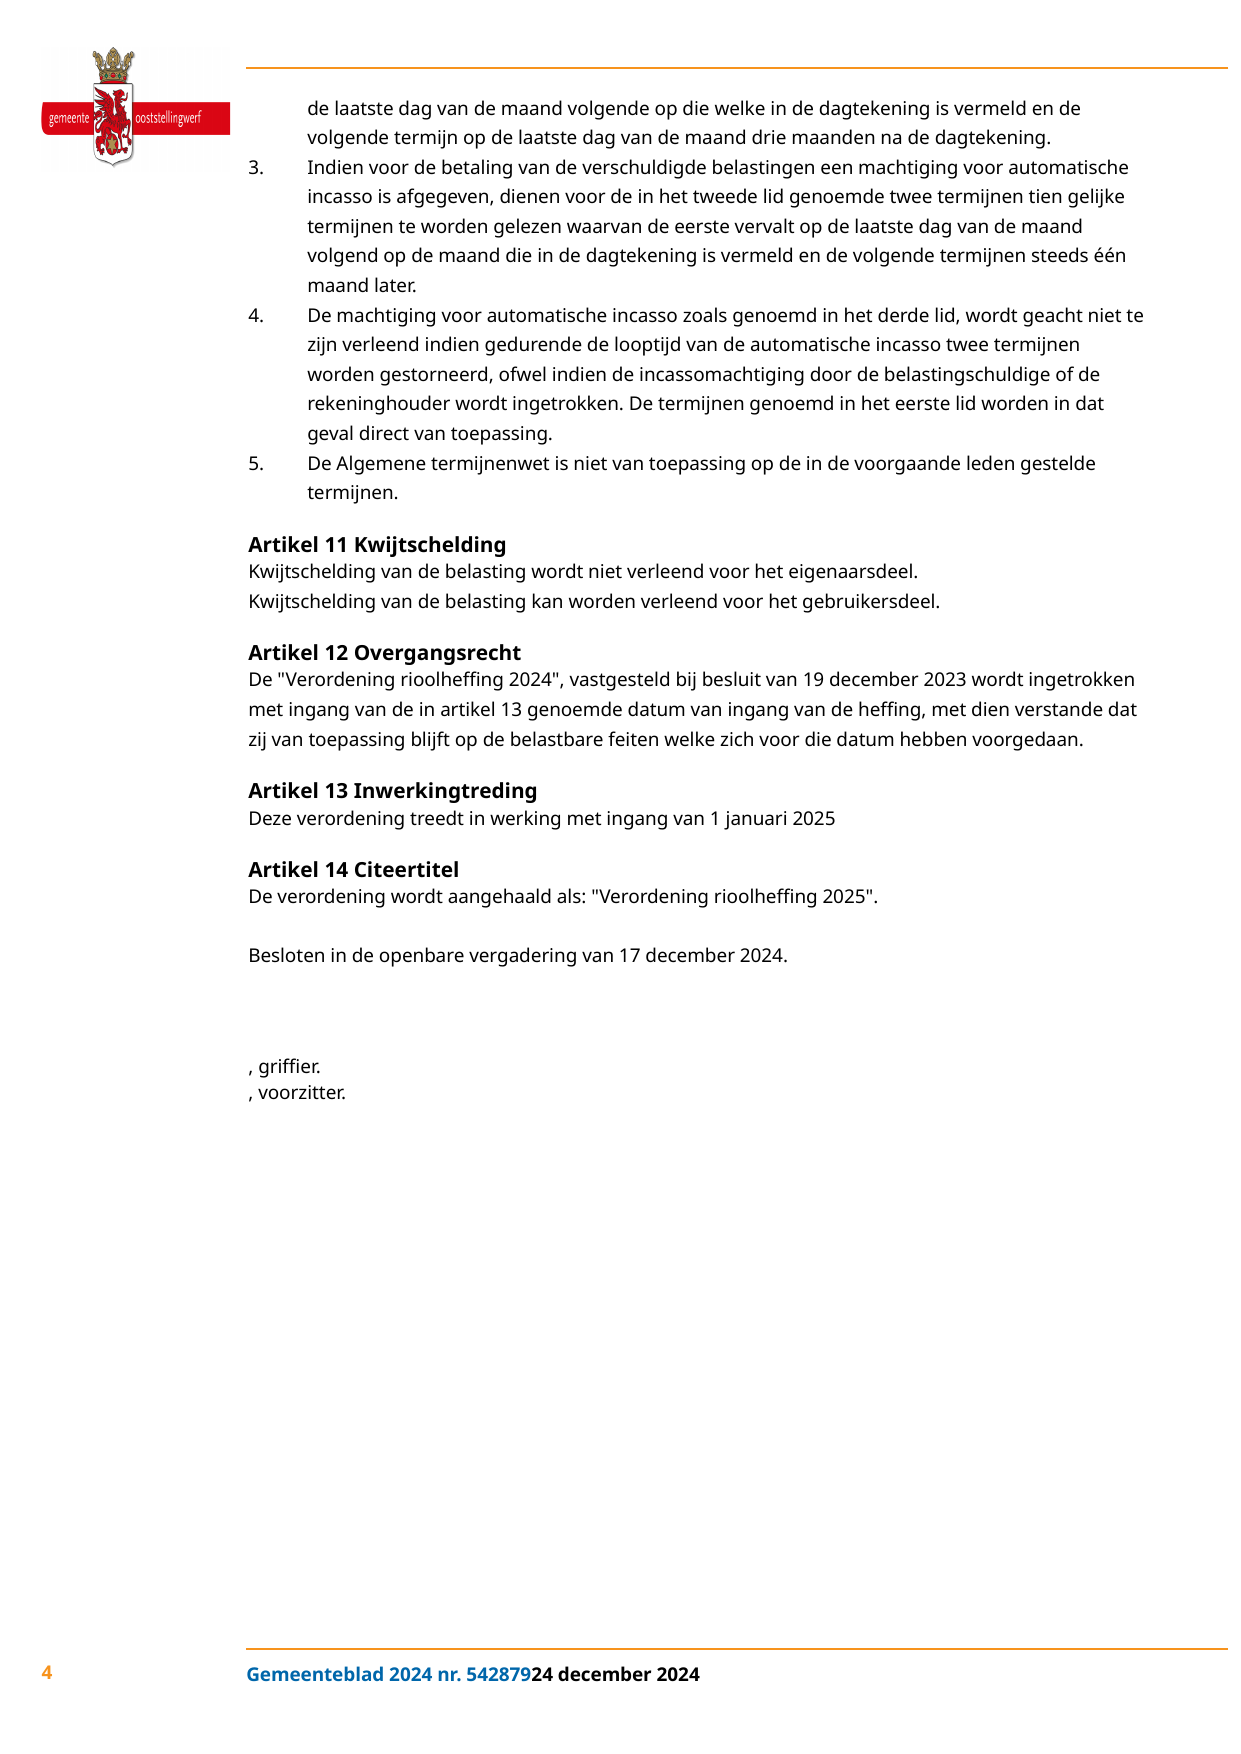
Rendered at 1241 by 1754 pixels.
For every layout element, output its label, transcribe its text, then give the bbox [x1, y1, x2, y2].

text De "Verordening rioolheffing 2024", vastgesteld bij besluit van 19 december 2023 wordt ingetrokken met ingang van de in artikel 13 genoemde datum van ingang van de heffing, met dien verstande dat zij van toepassing blijft op de belastbare feiten welke zich voor die datum hebben voorgedaan. [248, 667, 1152, 752]
text Kwijtschelding van de belasting wordt niet verleend voor het eigenaarsdeel. [248, 558, 1152, 584]
text Kwijtschelding van de belasting kan worden verleend voor het gebruikersdeel. [248, 588, 1152, 613]
text Artikel 11 Kwijtschelding [248, 530, 1152, 558]
list De Algemene termijnenwet is niet van toepassing op de in de voorgaande leden gestelde termijnen. [248, 450, 1152, 505]
text De verordening wordt aangehaald als: "Verordening rioolheffing 2025". [248, 883, 1152, 909]
text Artikel 12 Overgangsrecht [248, 638, 1152, 667]
list De machtiging voor automatische incasso zoals genoemd in het derde lid, wordt geacht niet te zijn verleend indien gedurende de looptijd van de automatische incasso twee termijnen worden gestorneerd, ofwel indien de incassomachtiging door de belastingschuldige of de rekeninghouder wordt ingetrokken. De termijnen genoemd in het eerste lid worden in dat geval direct van toepassing. [248, 302, 1152, 446]
text , voorzitter. [248, 1079, 1152, 1105]
text Artikel 14 Citeertitel [248, 855, 1152, 883]
list Indien voor de betaling van de verschuldigde belastingen een machtiging voor automatische incasso is afgegeven, dienen voor de in het tweede lid genoemde twee termijnen tien gelijke termijnen te worden gelezen waarvan de eerste vervalt op de laatste dag van de maand volgend op de maand die in de dagtekening is vermeld en de volgende termijnen steeds één maand later. [248, 154, 1152, 298]
picture [41, 47, 231, 172]
text , griffier. [248, 1053, 1152, 1079]
list de laatste dag van de maand volgende op die welke in de dagtekening is vermeld en de volgende termijn op de laatste dag van de maand drie maanden na de dagtekening. [248, 95, 1152, 150]
text Deze verordening treedt in werking met ingang van 1 januari 2025 [248, 805, 1152, 830]
text Besloten in de openbare vergadering van 17 december 2024. [248, 943, 1152, 968]
text Artikel 13 Inwerkingtreding [248, 776, 1152, 805]
